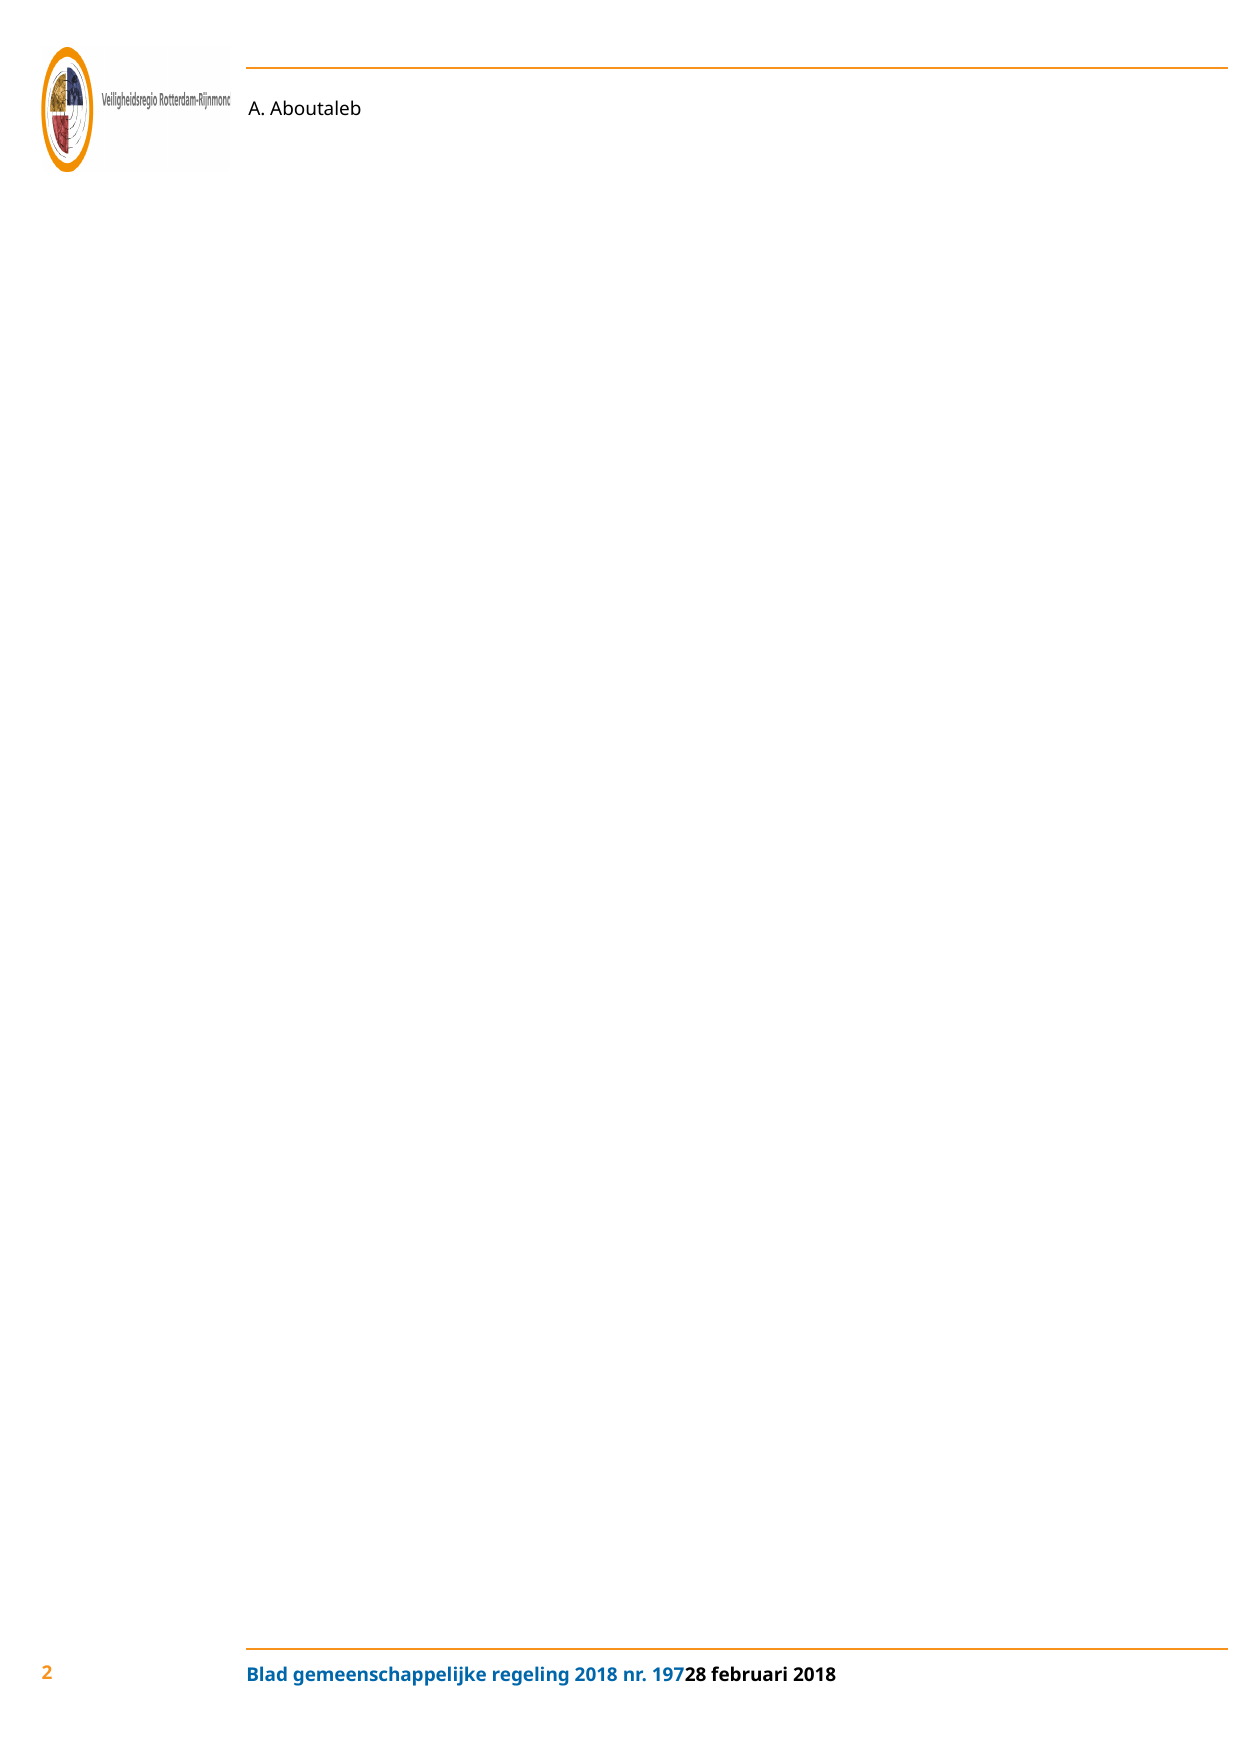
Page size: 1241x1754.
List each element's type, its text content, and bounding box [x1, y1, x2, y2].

text A. Aboutaleb [248, 95, 1152, 121]
picture [41, 47, 231, 172]
